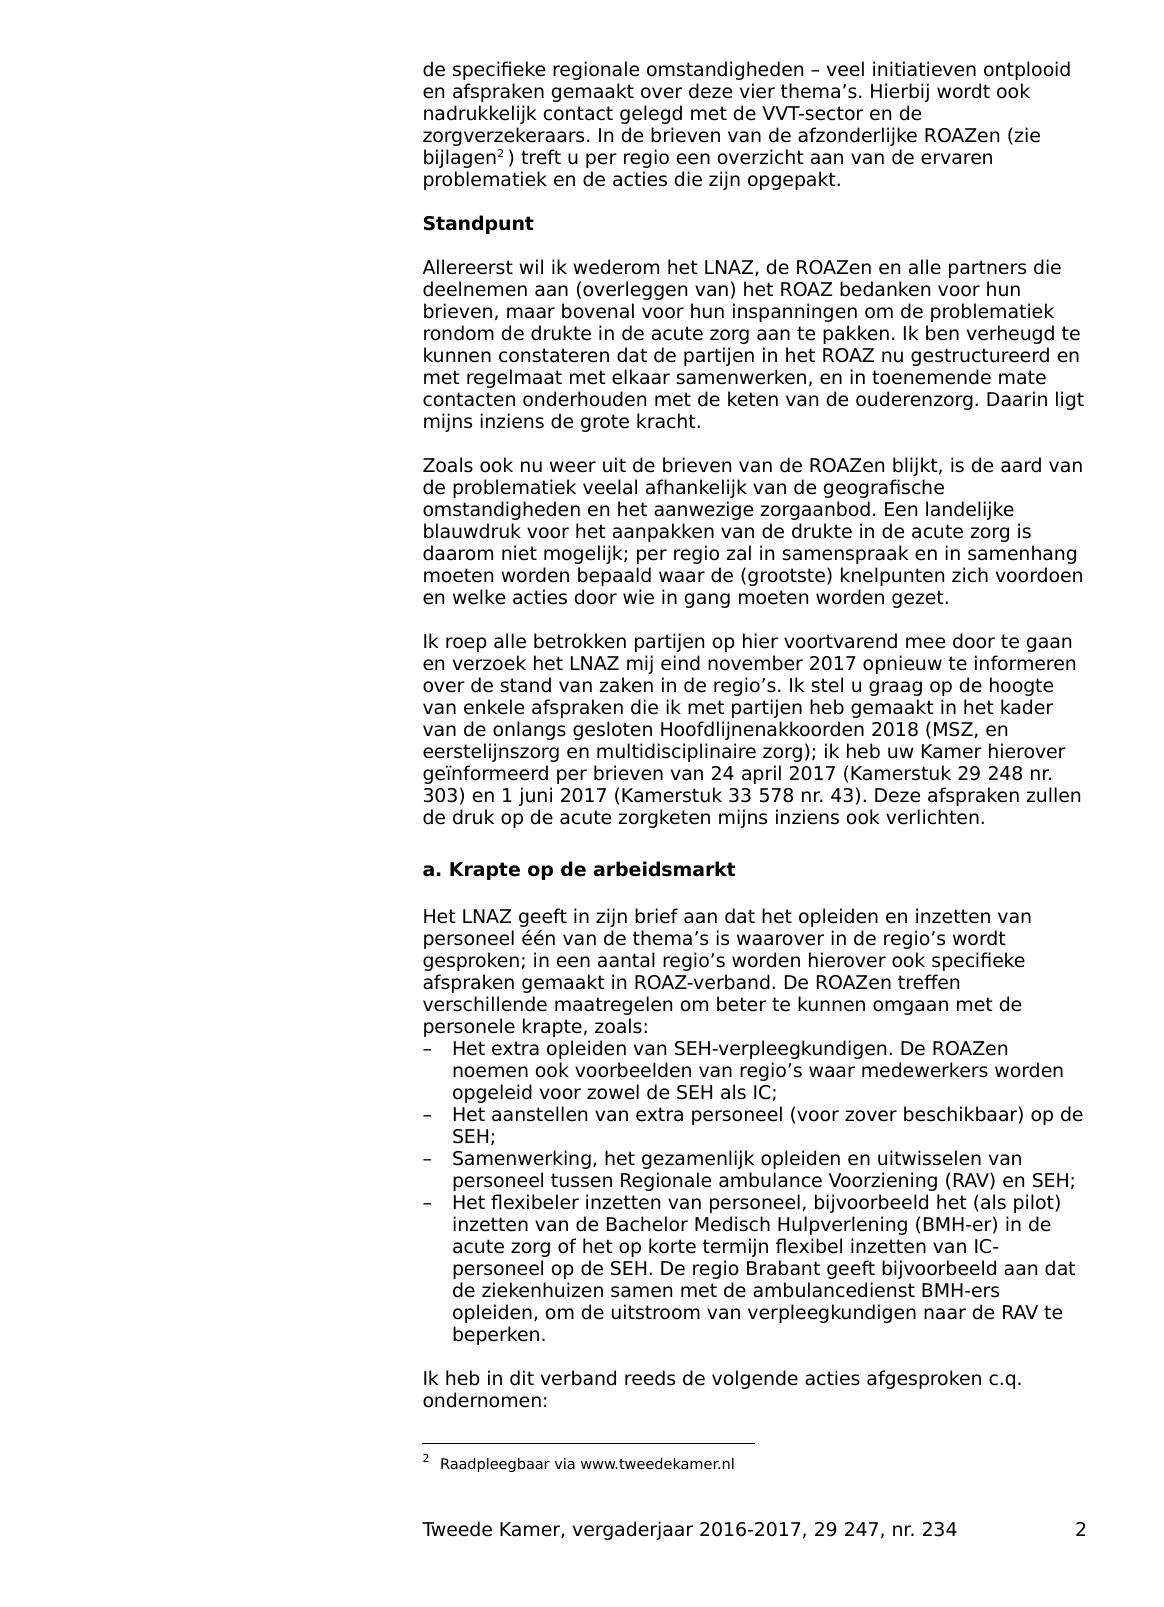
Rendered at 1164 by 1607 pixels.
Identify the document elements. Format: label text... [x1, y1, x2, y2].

text de specifieke regionale omstandigheden – veel initiatieven ontplooid en afspraken gemaakt over deze vier thema’s. Hierbij wordt ook nadrukkelijk contact gelegd met de VVT-sector en de zorgverzekeraars. In de brieven van de afzonderlijke ROAZen (zie bijlagen) treft u per regio een overzicht aan van de ervaren problematiek en de acties die zijn opgepakt. [422, 59, 1087, 191]
text – Het extra opleiden van SEH-verpleegkundigen. De ROAZen noemen ook voorbeelden van regio’s waar medewerkers worden opgeleid voor zowel de SEH als IC; [422, 1038, 1087, 1104]
text – Het flexibeler inzetten van personeel, bijvoorbeeld het (als pilot) inzetten van de Bachelor Medisch Hulpverlening (BMH-er) in de acute zorg of het op korte termijn flexibel inzetten van IC-personeel op de SEH. De regio Brabant geeft bijvoorbeeld aan dat de ziekenhuizen samen met de ambulancedienst BMH-ers opleiden, om de uitstroom van verpleegkundigen naar de RAV te beperken. [422, 1192, 1087, 1346]
text Zoals ook nu weer uit de brieven van de ROAZen blijkt, is de aard van de problematiek veelal afhankelijk van de geografische omstandigheden en het aanwezige zorgaanbod. Een landelijke blauwdruk voor het aanpakken van de drukte in de acute zorg is daarom niet mogelijk; per regio zal in samenspraak en in samenhang moeten worden bepaald waar de (grootste) knelpunten zich voordoen en welke acties door wie in gang moeten worden gezet. [422, 455, 1087, 609]
subtitle a. Krapte op de arbeidsmarkt [422, 859, 1087, 881]
text Ik roep alle betrokken partijen op hier voortvarend mee door te gaan en verzoek het LNAZ mij eind november 2017 opnieuw te informeren over de stand van zaken in de regio’s. Ik stel u graag op de hoogte van enkele afspraken die ik met partijen heb gemaakt in het kader van de onlangs gesloten Hoofdlijnenakkoorden 2018 (MSZ, en eerstelijnszorg en multidisciplinaire zorg); ik heb uw Kamer hierover geïnformeerd per brieven van 24 april 2017 (Kamerstuk 29 248 nr. 303) en 1 juni 2017 (Kamerstuk 33 578 nr. 43). Deze afspraken zullen de druk op de acute zorgketen mijns inziens ook verlichten. [422, 631, 1087, 829]
text Allereerst wil ik wederom het LNAZ, de ROAZen en alle partners die deelnemen aan (overleggen van) het ROAZ bedanken voor hun brieven, maar bovenal voor hun inspanningen om de problematiek rondom de drukte in de acute zorg aan te pakken. Ik ben verheugd te kunnen constateren dat de partijen in het ROAZ nu gestructureerd en met regelmaat met elkaar samenwerken, en in toenemende mate contacten onderhouden met de keten van de ouderenzorg. Daarin ligt mijns inziens de grote kracht. [422, 257, 1087, 433]
text Het LNAZ geeft in zijn brief aan dat het opleiden en inzetten van personeel één van de thema’s is waarover in de regio’s wordt gesproken; in een aantal regio’s worden hierover ook specifieke afspraken gemaakt in ROAZ-verband. De ROAZen treffen verschillende maatregelen om beter te kunnen omgaan met de personele krapte, zoals: [422, 906, 1087, 1038]
subtitle Standpunt [422, 213, 1087, 235]
text – Samenwerking, het gezamenlijk opleiden en uitwisselen van personeel tussen Regionale ambulance Voorziening (RAV) en SEH; [422, 1148, 1087, 1192]
text Raadpleegbaar via www.tweedekamer.nl [422, 1452, 1087, 1474]
text Ik heb in dit verband reeds de volgende acties afgesproken c.q. ondernomen: [422, 1368, 1087, 1412]
text – Het aanstellen van extra personeel (voor zover beschikbaar) op de SEH; [422, 1104, 1087, 1148]
